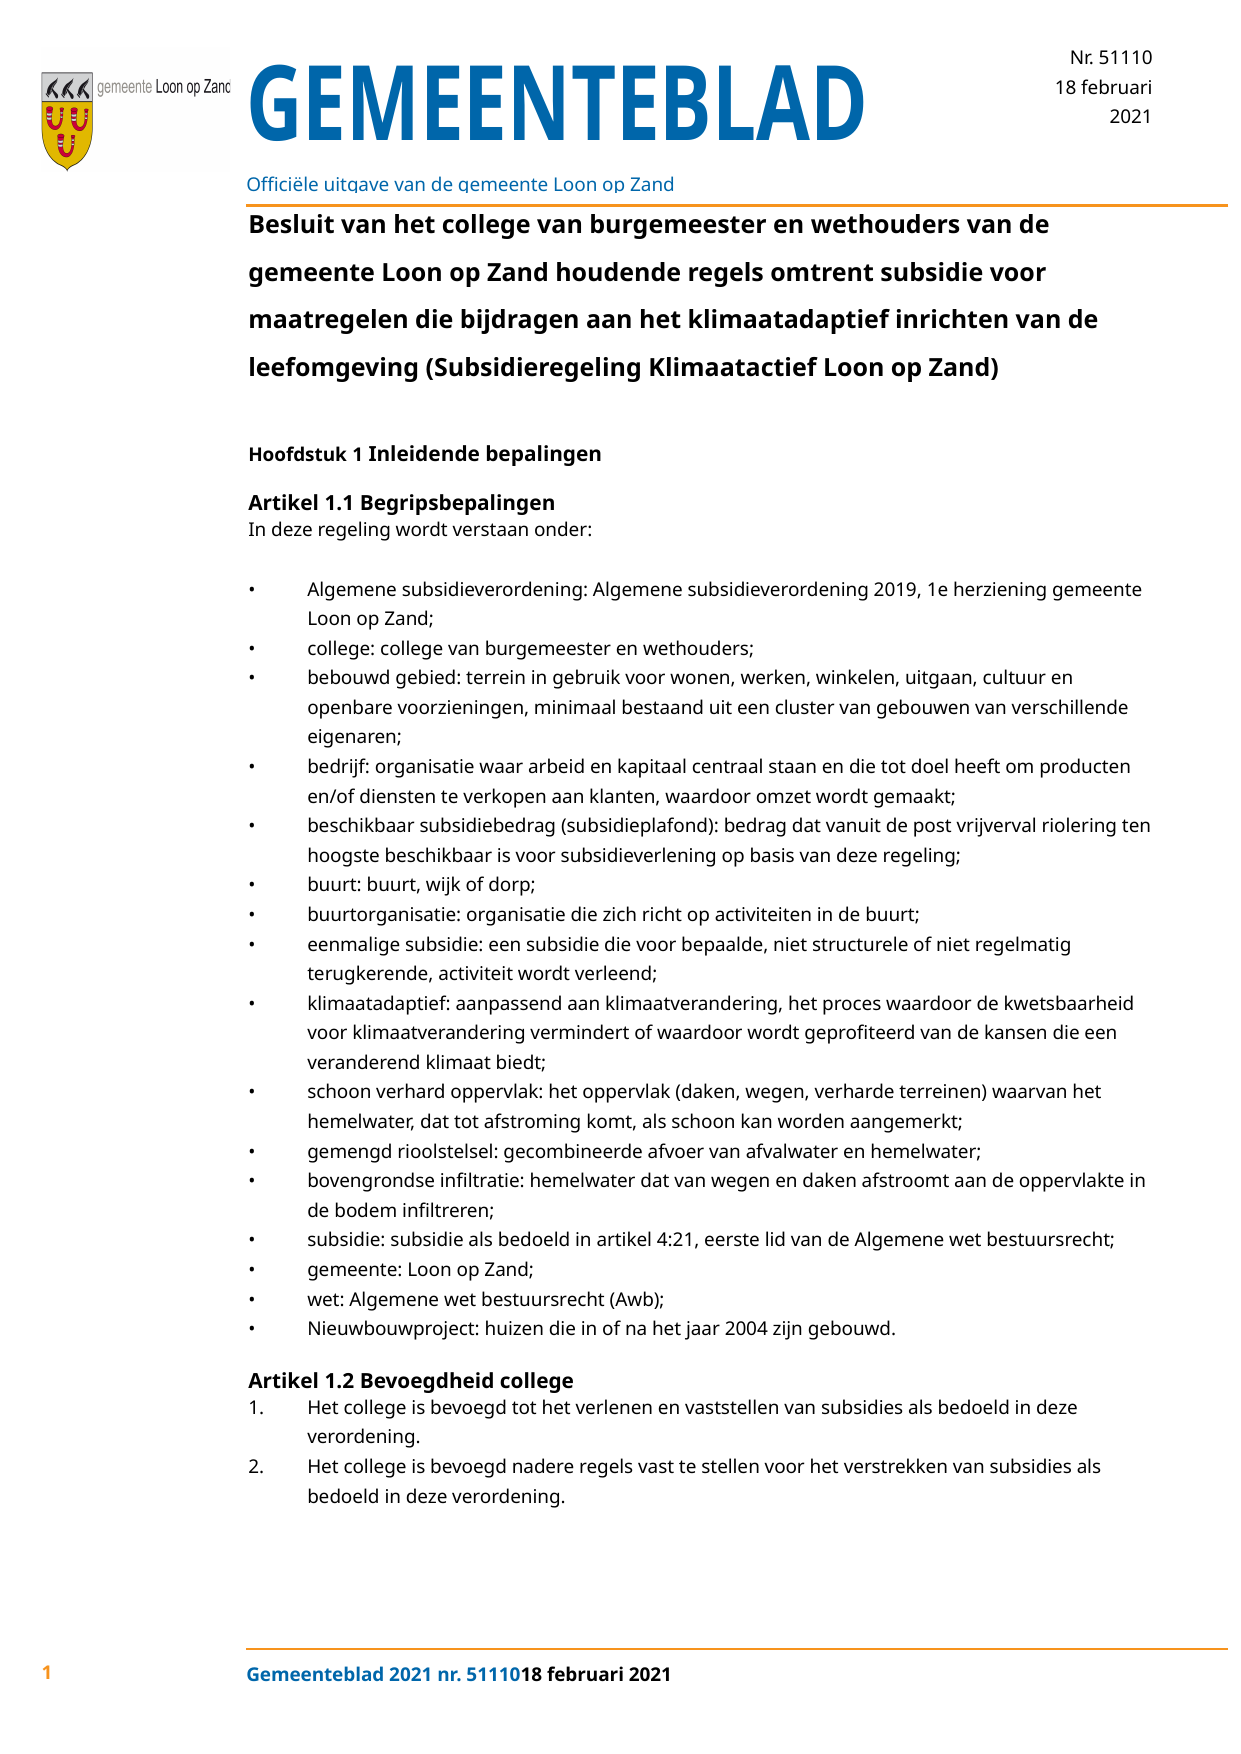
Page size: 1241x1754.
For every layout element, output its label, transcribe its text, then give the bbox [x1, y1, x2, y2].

text Artikel 1.2 Bevoegdheid college [248, 1366, 1152, 1394]
picture [41, 47, 231, 172]
list wet: Algemene wet bestuursrecht (Awb); [248, 1286, 1152, 1311]
list schoon verhard oppervlak: het oppervlak (daken, wegen, verharde terreinen) waarvan het hemelwater, dat tot afstroming komt, als schoon kan worden aangemerkt; [248, 1079, 1152, 1134]
list college: college van burgemeester en wethouders; [248, 635, 1152, 661]
list subsidie: subsidie als bedoeld in artikel 4:21, eerste lid van de Algemene wet bestuursrecht; [248, 1227, 1152, 1252]
list eenmalige subsidie: een subsidie die voor bepaalde, niet structurele of niet regelmatig terugkerende, activiteit wordt verleend; [248, 931, 1152, 986]
list beschikbaar subsidiebedrag (subsidieplafond): bedrag dat vanuit de post vrijverval riolering ten hoogste beschikbaar is voor subsidieverlening op basis van deze regeling; [248, 812, 1152, 868]
list bedrijf: organisatie waar arbeid en kapitaal centraal staan en die tot doel heeft om producten en/of diensten te verkopen aan klanten, waardoor omzet wordt gemaakt; [248, 753, 1152, 808]
text Artikel 1.1 Begripsbepalingen [248, 488, 1152, 517]
list buurtorganisatie: organisatie die zich richt op activiteiten in de buurt; [248, 901, 1152, 927]
text Hoofdstuk 1 Inleidende bepalingen [248, 439, 1152, 467]
list gemengd rioolstelsel: gecombineerde afvoer van afvalwater en hemelwater; [248, 1138, 1152, 1163]
text In deze regeling wordt verstaan onder: [248, 517, 1152, 542]
list Het college is bevoegd tot het verlenen en vaststellen van subsidies als bedoeld in deze verordening. [248, 1394, 1152, 1449]
list gemeente: Loon op Zand; [248, 1256, 1152, 1282]
list bovengrondse infiltratie: hemelwater dat van wegen en daken afstroomt aan de oppervlakte in de bodem infiltreren; [248, 1167, 1152, 1223]
list buurt: buurt, wijk of dorp; [248, 872, 1152, 897]
list Nieuwbouwproject: huizen die in of na het jaar 2004 zijn gebouwd. [248, 1315, 1152, 1341]
list Het college is bevoegd nadere regels vast te stellen voor het verstrekken van subsidies als bedoeld in deze verordening. [248, 1453, 1152, 1509]
list klimaatadaptief: aanpassend aan klimaatverandering, het proces waardoor de kwetsbaarheid voor klimaatverandering vermindert of waardoor wordt geprofiteerd van de kansen die een veranderend klimaat biedt; [248, 990, 1152, 1075]
text Besluit van het college van burgemeester en wethouders van de gemeente Loon op Zand houdende regels omtrent subsidie voor maatregelen die bijdragen aan het klimaatadaptief inrichten van de leefomgeving (Subsidieregeling Klimaatactief Loon op Zand) [248, 207, 1152, 384]
list bebouwd gebied: terrein in gebruik voor wonen, werken, winkelen, uitgaan, cultuur en openbare voorzieningen, minimaal bestaand uit een cluster van gebouwen van verschillende eigenaren; [248, 664, 1152, 749]
list Algemene subsidieverordening: Algemene subsidieverordening 2019, 1e herziening gemeente Loon op Zand; [248, 576, 1152, 631]
